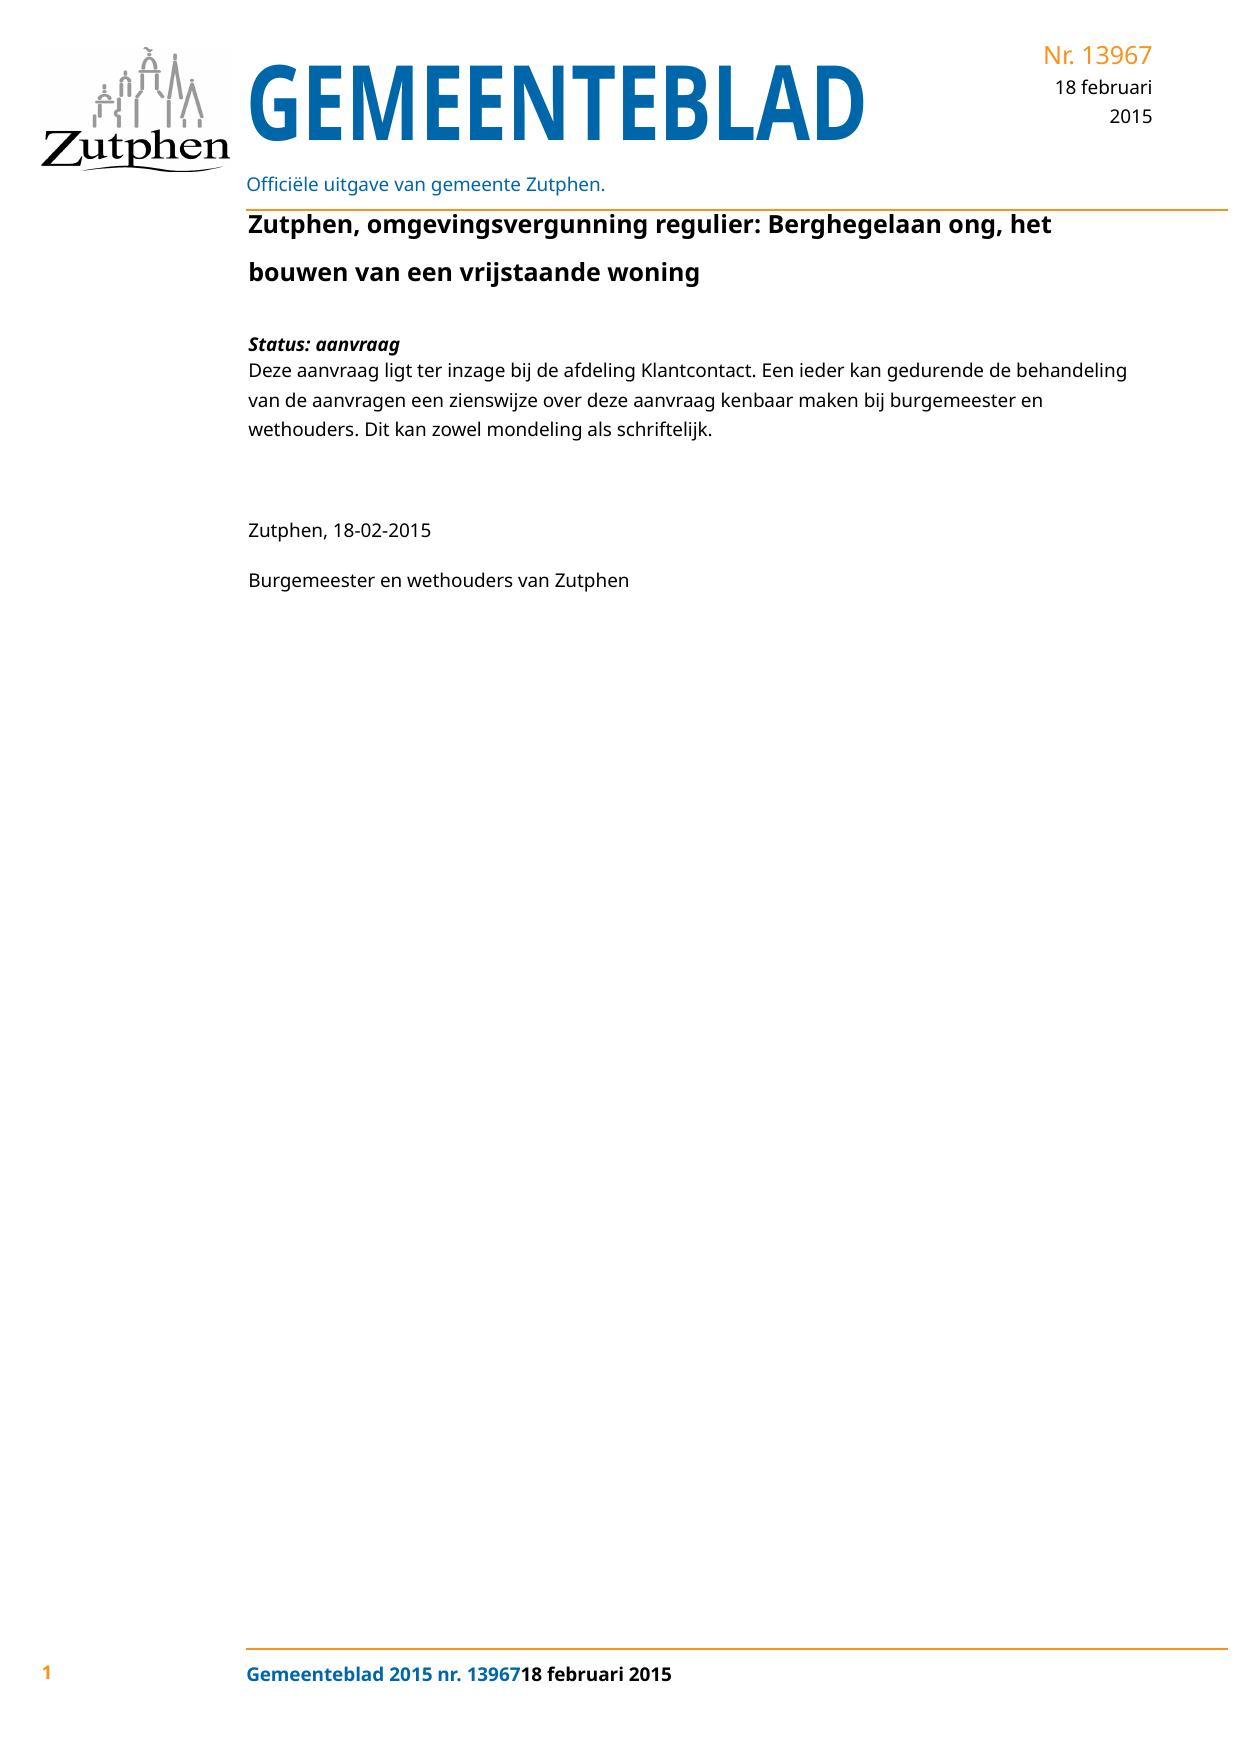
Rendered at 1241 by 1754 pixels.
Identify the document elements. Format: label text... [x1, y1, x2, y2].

text Deze aanvraag ligt ter inzage bij de afdeling Klantcontact. Een ieder kan gedurende de behandeling van de aanvragen een zienswijze over deze aanvraag kenbaar maken bij burgemeester en wethouders. Dit kan zowel mondeling als schriftelijk. [248, 357, 1152, 442]
text Zutphen, 18-02-2015 [248, 517, 1152, 543]
text Burgemeester en wethouders van Zutphen [248, 568, 1152, 593]
picture [41, 47, 231, 172]
text Status: aanvraag [248, 331, 1152, 357]
text Zutphen, omgevingsvergunning regulier: Berghegelaan ong, het bouwen van een vrijstaande woning [248, 211, 1152, 288]
